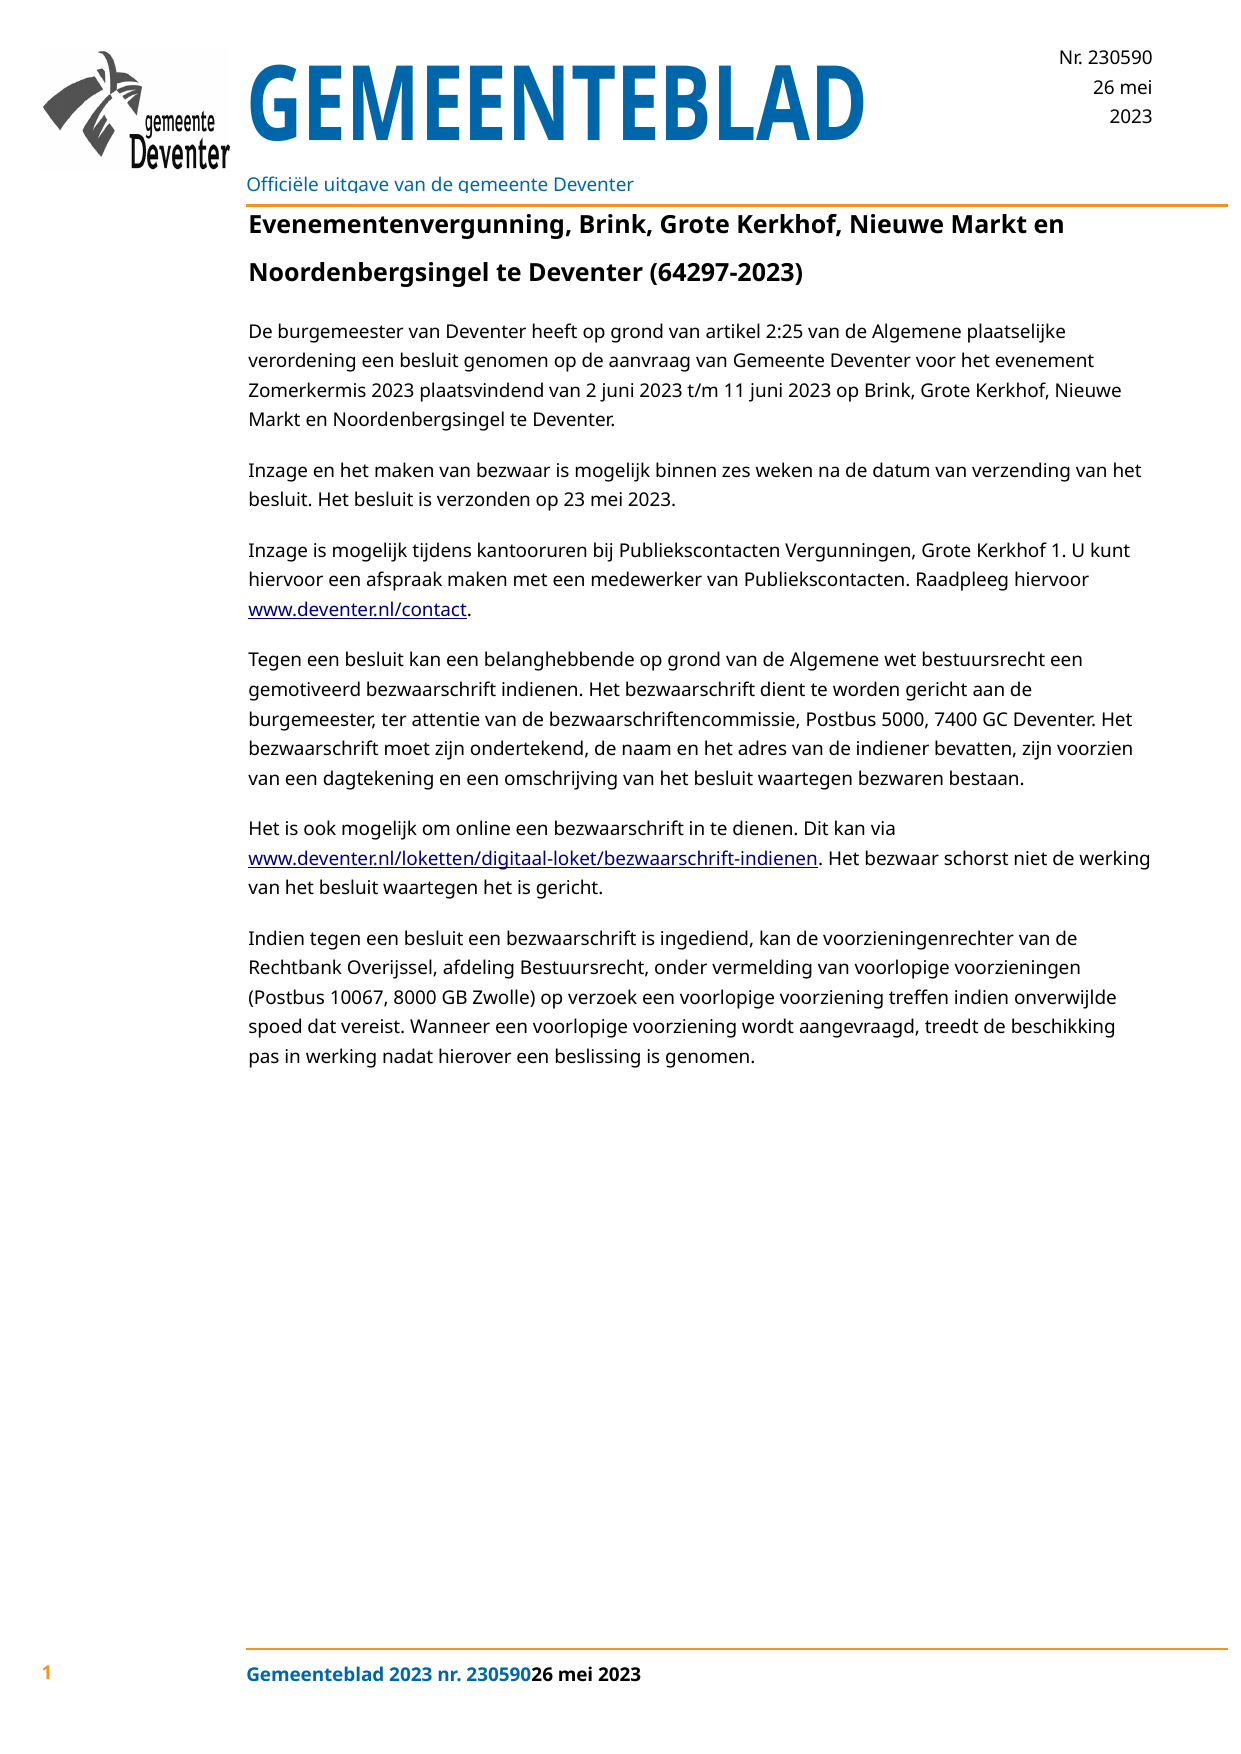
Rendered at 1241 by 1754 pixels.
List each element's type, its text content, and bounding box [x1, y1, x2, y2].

text Evenementenvergunning, Brink, Grote Kerkhof, Nieuwe Markt en Noordenbergsingel te Deventer (64297-2023) [248, 207, 1152, 288]
text Inzage is mogelijk tijdens kantooruren bij Publiekscontacten Vergunningen, Grote Kerkhof 1. U kunt hiervoor een afspraak maken met een medewerker van Publiekscontacten. Raadpleeg hiervoor www.deventer.nl/contact. [248, 537, 1152, 622]
text Indien tegen een besluit een bezwaarschrift is ingediend, kan de voorzieningenrechter van de Rechtbank Overijssel, afdeling Bestuursrecht, onder vermelding van voorlopige voorzieningen (Postbus 10067, 8000 GB Zwolle) op verzoek een voorlopige voorziening treffen indien onverwijlde spoed dat vereist. Wanneer een voorlopige voorziening wordt aangevraagd, treedt de beschikking pas in werking nadat hierover een beslissing is genomen. [248, 925, 1152, 1069]
text Tegen een besluit kan een belanghebbende op grond van de Algemene wet bestuursrecht een gemotiveerd bezwaarschrift indienen. Het bezwaarschrift dient te worden gericht aan de burgemeester, ter attentie van de bezwaarschriftencommissie, Postbus 5000, 7400 GC Deventer. Het bezwaarschrift moet zijn ondertekend, de naam en het adres van de indiener bevatten, zijn voorzien van een dagtekening en een omschrijving van het besluit waartegen bezwaren bestaan. [248, 647, 1152, 791]
text Inzage en het maken van bezwaar is mogelijk binnen zes weken na de datum van verzending van het besluit. Het besluit is verzonden op 23 mei 2023. [248, 457, 1152, 512]
text Het is ook mogelijk om online een bezwaarschrift in te dienen. Dit kan via www.deventer.nl/loketten/digitaal-loket/bezwaarschrift-indienen. Het bezwaar schorst niet de werking van het besluit waartegen het is gericht. [248, 815, 1152, 900]
text De burgemeester van Deventer heeft op grond van artikel 2:25 van de Algemene plaatselijke verordening een besluit genomen op de aanvraag van Gemeente Deventer voor het evenement Zomerkermis 2023 plaatsvindend van 2 juni 2023 t/m 11 juni 2023 op Brink, Grote Kerkhof, Nieuwe Markt en Noordenbergsingel te Deventer. [248, 318, 1152, 432]
picture [41, 47, 231, 172]
